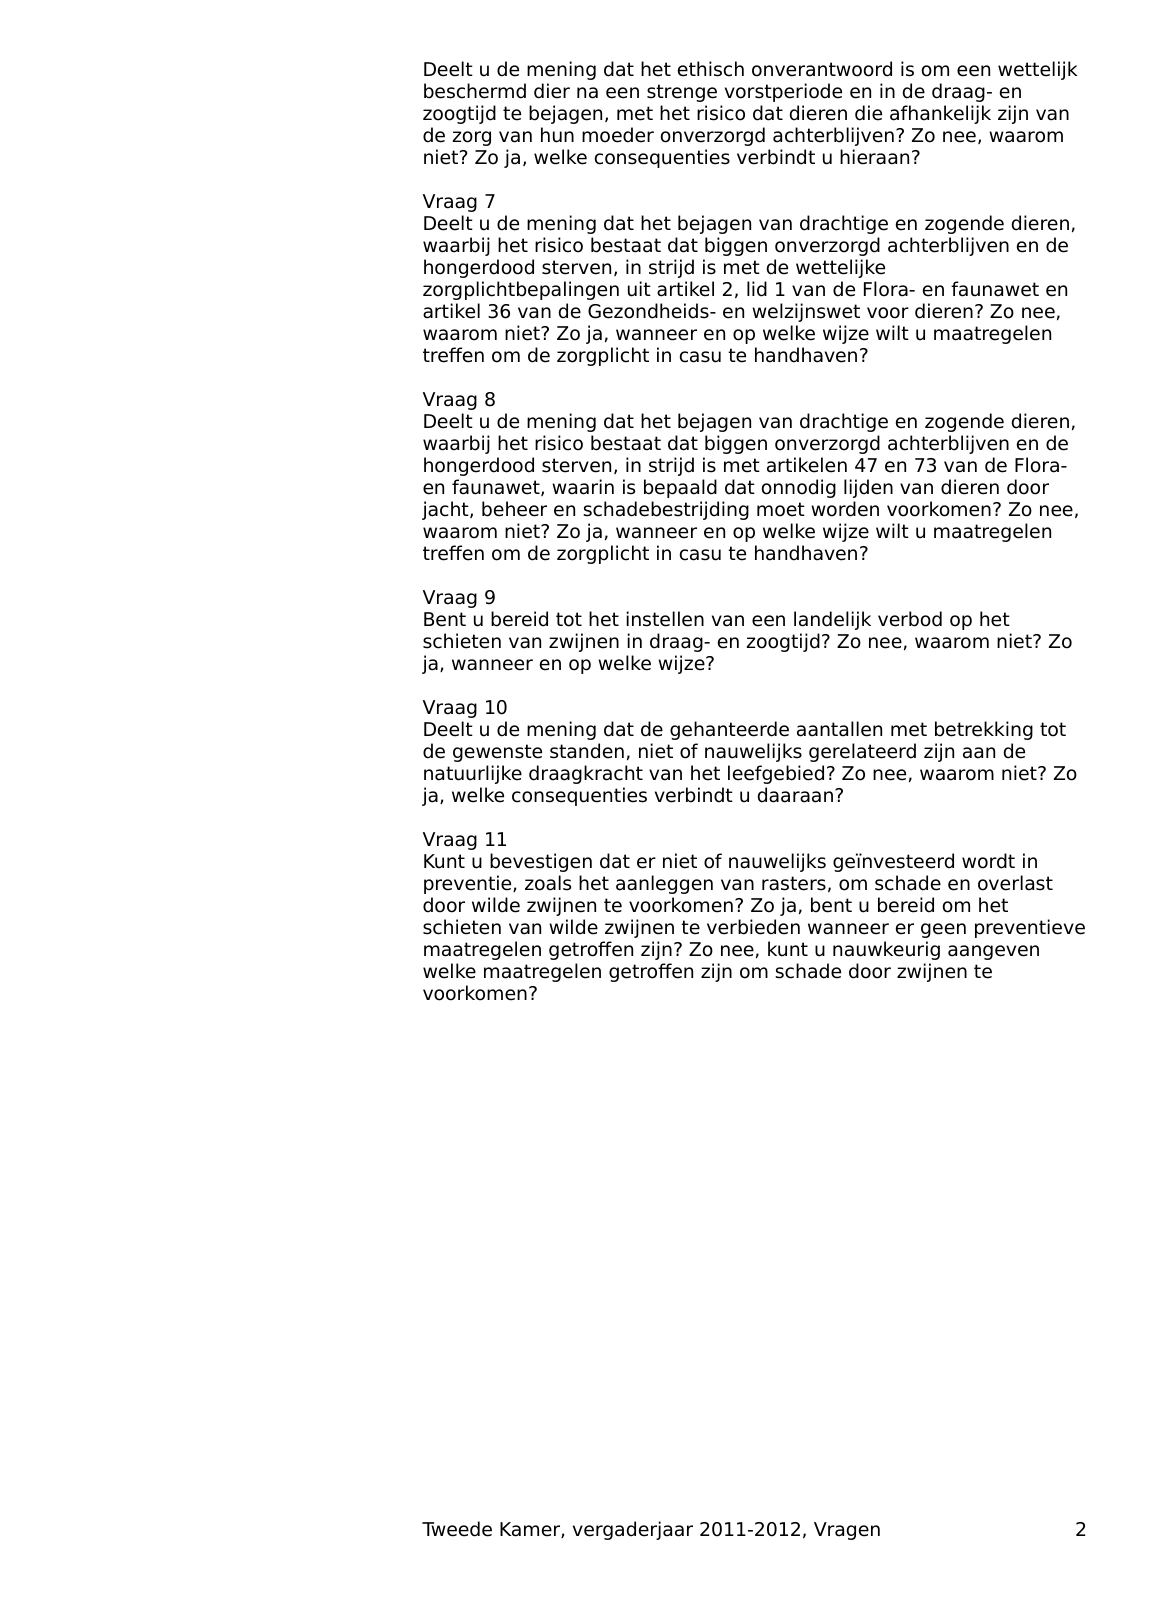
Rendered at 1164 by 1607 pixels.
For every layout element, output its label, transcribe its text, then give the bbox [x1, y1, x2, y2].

text Deelt u de mening dat de gehanteerde aantallen met betrekking tot de gewenste standen, niet of nauwelijks gerelateerd zijn aan de natuurlijke draagkracht van het leefgebied? Zo nee, waarom niet? Zo ja, welke consequenties verbindt u daaraan? [422, 719, 1087, 807]
text Vraag 9 [422, 587, 1087, 609]
text Deelt u de mening dat het bejagen van drachtige en zogende dieren, waarbij het risico bestaat dat biggen onverzorgd achterblijven en de hongerdood sterven, in strijd is met artikelen 47 en 73 van de Flora- en faunawet, waarin is bepaald dat onnodig lijden van dieren door jacht, beheer en schadebestrijding moet worden voorkomen? Zo nee, waarom niet? Zo ja, wanneer en op welke wijze wilt u maatregelen treffen om de zorgplicht in casu te handhaven? [422, 411, 1087, 565]
text Vraag 11 [422, 829, 1087, 851]
text Vraag 8 [422, 389, 1087, 411]
text Bent u bereid tot het instellen van een landelijk verbod op het schieten van zwijnen in draag- en zoogtijd? Zo nee, waarom niet? Zo ja, wanneer en op welke wijze? [422, 609, 1087, 675]
text Deelt u de mening dat het bejagen van drachtige en zogende dieren, waarbij het risico bestaat dat biggen onverzorgd achterblijven en de hongerdood sterven, in strijd is met de wettelijke zorgplichtbepalingen uit artikel 2, lid 1 van de Flora- en faunawet en artikel 36 van de Gezondheids- en welzijnswet voor dieren? Zo nee, waarom niet? Zo ja, wanneer en op welke wijze wilt u maatregelen treffen om de zorgplicht in casu te handhaven? [422, 213, 1087, 367]
text Deelt u de mening dat het ethisch onverantwoord is om een wettelijk beschermd dier na een strenge vorstperiode en in de draag- en zoogtijd te bejagen, met het risico dat dieren die afhankelijk zijn van de zorg van hun moeder onverzorgd achterblijven? Zo nee, waarom niet? Zo ja, welke consequenties verbindt u hieraan? [422, 59, 1087, 169]
text Kunt u bevestigen dat er niet of nauwelijks geïnvesteerd wordt in preventie, zoals het aanleggen van rasters, om schade en overlast door wilde zwijnen te voorkomen? Zo ja, bent u bereid om het schieten van wilde zwijnen te verbieden wanneer er geen preventieve maatregelen getroffen zijn? Zo nee, kunt u nauwkeurig aangeven welke maatregelen getroffen zijn om schade door zwijnen te voorkomen? [422, 851, 1087, 1005]
text Vraag 7 [422, 191, 1087, 213]
text Vraag 10 [422, 697, 1087, 719]
